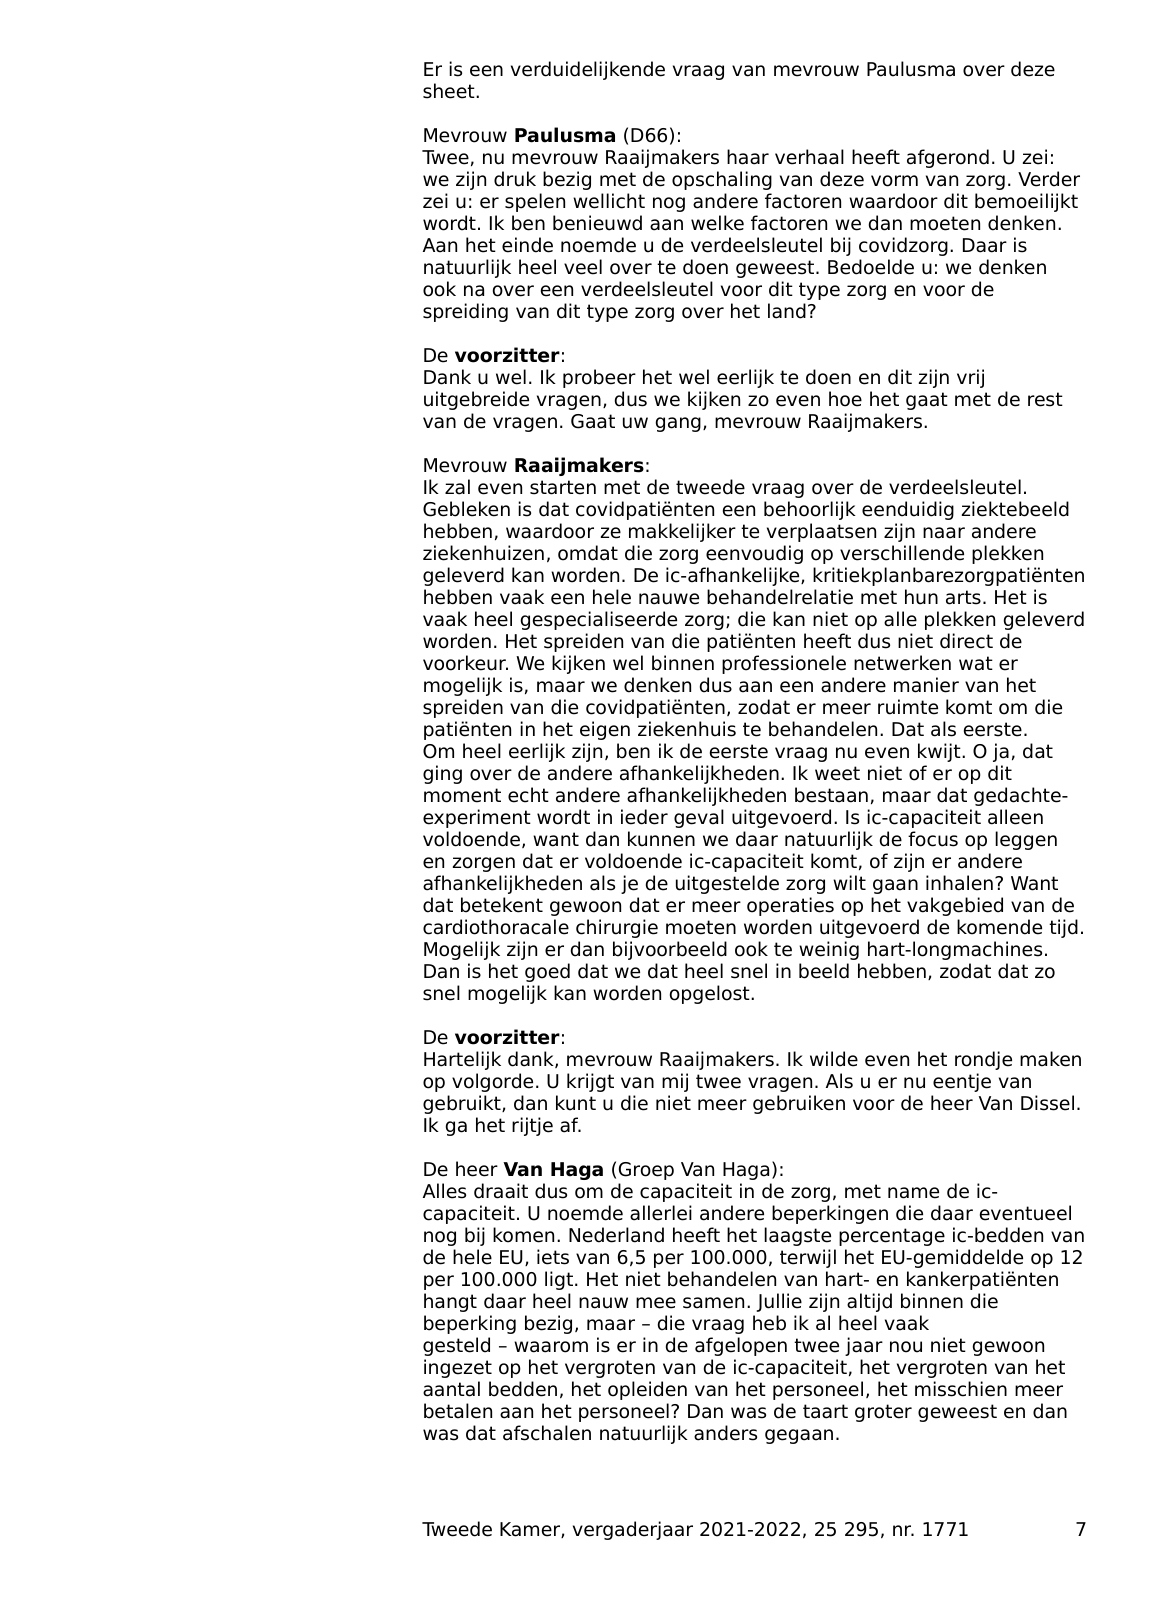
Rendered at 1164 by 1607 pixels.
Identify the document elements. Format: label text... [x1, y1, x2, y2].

text Om heel eerlijk zijn, ben ik de eerste vraag nu even kwijt. O ja, dat ging over de andere afhankelijkheden. Ik weet niet of er op dit moment echt andere afhankelijkheden bestaan, maar dat gedachte-experiment wordt in ieder geval uitgevoerd. Is ic-capaciteit alleen voldoende, want dan kunnen we daar natuurlijk de focus op leggen en zorgen dat er voldoende ic-capaciteit komt, of zijn er andere afhankelijkheden als je de uitgestelde zorg wilt gaan inhalen? Want dat betekent gewoon dat er meer operaties op het vakgebied van de cardiothoracale chirurgie moeten worden uitgevoerd de komende tijd. Mogelijk zijn er dan bijvoorbeeld ook te weinig hart-longmachines. Dan is het goed dat we dat heel snel in beeld hebben, zodat dat zo snel mogelijk kan worden opgelost. [422, 741, 1087, 1005]
text Dank u wel. Ik probeer het wel eerlijk te doen en dit zijn vrij uitgebreide vragen, dus we kijken zo even hoe het gaat met de rest van de vragen. Gaat uw gang, mevrouw Raaijmakers. [422, 367, 1087, 433]
text Mevrouw Raaijmakers: [422, 455, 1087, 477]
text De heer Van Haga (Groep Van Haga): [422, 1159, 1087, 1181]
text De voorzitter: [422, 1027, 1087, 1049]
text De voorzitter: [422, 345, 1087, 367]
text Twee, nu mevrouw Raaijmakers haar verhaal heeft afgerond. U zei: we zijn druk bezig met de opschaling van deze vorm van zorg. Verder zei u: er spelen wellicht nog andere factoren waardoor dit bemoeilijkt wordt. Ik ben benieuwd aan welke factoren we dan moeten denken. Aan het einde noemde u de verdeelsleutel bij covidzorg. Daar is natuurlijk heel veel over te doen geweest. Bedoelde u: we denken ook na over een verdeelsleutel voor dit type zorg en voor de spreiding van dit type zorg over het land? [422, 147, 1087, 323]
text Er is een verduidelijkende vraag van mevrouw Paulusma over deze sheet. [422, 59, 1087, 103]
text Alles draait dus om de capaciteit in de zorg, met name de ic-capaciteit. U noemde allerlei andere beperkingen die daar eventueel nog bij komen. Nederland heeft het laagste percentage ic-bedden van de hele EU, iets van 6,5 per 100.000, terwijl het EU-gemiddelde op 12 per 100.000 ligt. Het niet behandelen van hart- en kankerpatiënten hangt daar heel nauw mee samen. Jullie zijn altijd binnen die beperking bezig, maar – die vraag heb ik al heel vaak gesteld – waarom is er in de afgelopen twee jaar nou niet gewoon ingezet op het vergroten van de ic-capaciteit, het vergroten van het aantal bedden, het opleiden van het personeel, het misschien meer betalen aan het personeel? Dan was de taart groter geweest en dan was dat afschalen natuurlijk anders gegaan. [422, 1181, 1087, 1445]
text Mevrouw Paulusma (D66): [422, 125, 1087, 147]
text Ik zal even starten met de tweede vraag over de verdeelsleutel. Gebleken is dat covidpatiënten een behoorlijk eenduidig ziektebeeld hebben, waardoor ze makkelijker te verplaatsen zijn naar andere ziekenhuizen, omdat die zorg eenvoudig op verschillende plekken geleverd kan worden. De ic-afhankelijke, kritiekplanbarezorgpatiënten hebben vaak een hele nauwe behandelrelatie met hun arts. Het is vaak heel gespecialiseerde zorg; die kan niet op alle plekken geleverd worden. Het spreiden van die patiënten heeft dus niet direct de voorkeur. We kijken wel binnen professionele netwerken wat er mogelijk is, maar we denken dus aan een andere manier van het spreiden van die covidpatiënten, zodat er meer ruimte komt om die patiënten in het eigen ziekenhuis te behandelen. Dat als eerste. [422, 477, 1087, 741]
text Hartelijk dank, mevrouw Raaijmakers. Ik wilde even het rondje maken op volgorde. U krijgt van mij twee vragen. Als u er nu eentje van gebruikt, dan kunt u die niet meer gebruiken voor de heer Van Dissel. Ik ga het rijtje af. [422, 1049, 1087, 1137]
